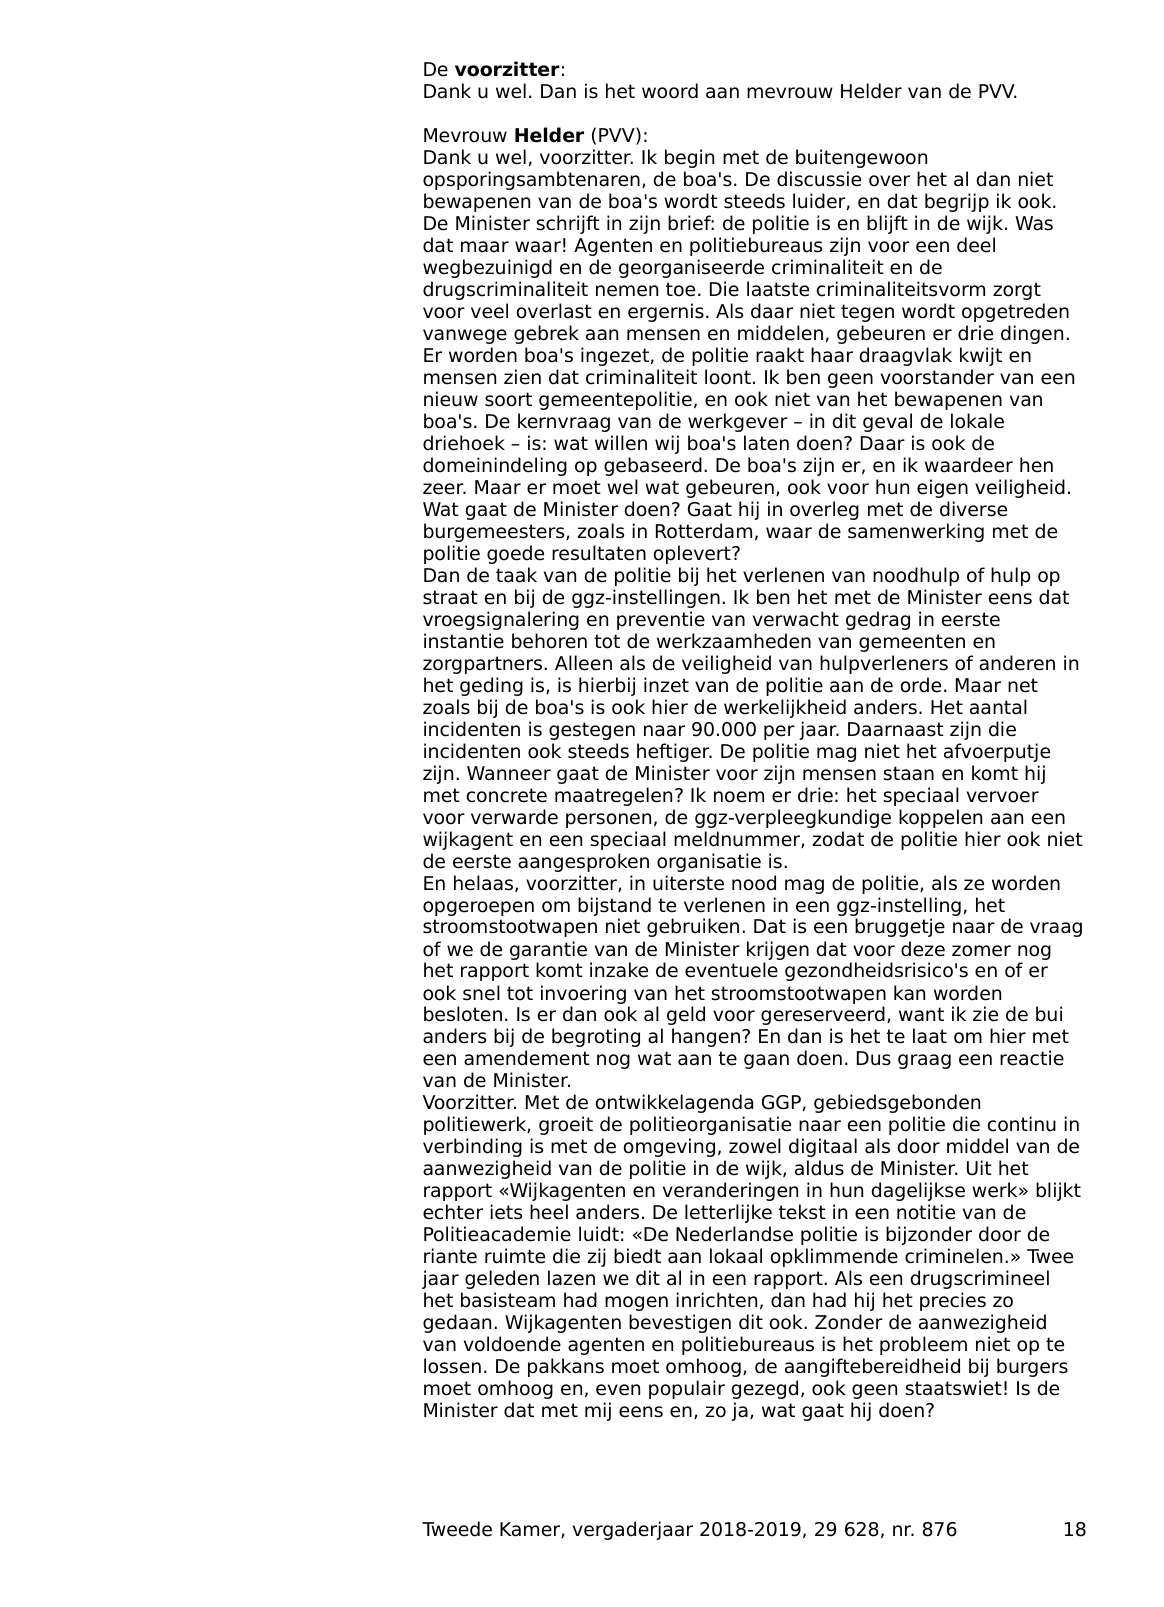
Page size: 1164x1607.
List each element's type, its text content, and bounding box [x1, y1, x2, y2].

text De voorzitter: [422, 59, 1087, 81]
text Dan de taak van de politie bij het verlenen van noodhulp of hulp op straat en bij de ggz-instellingen. Ik ben het met de Minister eens dat vroegsignalering en preventie van verwacht gedrag in eerste instantie behoren tot de werkzaamheden van gemeenten en zorgpartners. Alleen als de veiligheid van hulpverleners of anderen in het geding is, is hierbij inzet van de politie aan de orde. Maar net zoals bij de boa's is ook hier de werkelijkheid anders. Het aantal incidenten is gestegen naar 90.000 per jaar. Daarnaast zijn die incidenten ook steeds heftiger. De politie mag niet het afvoerputje zijn. Wanneer gaat de Minister voor zijn mensen staan en komt hij met concrete maatregelen? Ik noem er drie: het speciaal vervoer voor verwarde personen, de ggz-verpleegkundige koppelen aan een wijkagent en een speciaal meldnummer, zodat de politie hier ook niet de eerste aangesproken organisatie is. [422, 565, 1087, 872]
text Mevrouw Helder (PVV): [422, 125, 1087, 147]
text Dank u wel, voorzitter. Ik begin met de buitengewoon opsporingsambtenaren, de boa's. De discussie over het al dan niet bewapenen van de boa's wordt steeds luider, en dat begrijp ik ook. De Minister schrijft in zijn brief: de politie is en blijft in de wijk. Was dat maar waar! Agenten en politiebureaus zijn voor een deel wegbezuinigd en de georganiseerde criminaliteit en de drugscriminaliteit nemen toe. Die laatste criminaliteitsvorm zorgt voor veel overlast en ergernis. Als daar niet tegen wordt opgetreden vanwege gebrek aan mensen en middelen, gebeuren er drie dingen. Er worden boa's ingezet, de politie raakt haar draagvlak kwijt en mensen zien dat criminaliteit loont. Ik ben geen voorstander van een nieuw soort gemeentepolitie, en ook niet van het bewapenen van boa's. De kernvraag van de werkgever – in dit geval de lokale driehoek – is: wat willen wij boa's laten doen? Daar is ook de domeinindeling op gebaseerd. De boa's zijn er, en ik waardeer hen zeer. Maar er moet wel wat gebeuren, ook voor hun eigen veiligheid. Wat gaat de Minister doen? Gaat hij in overleg met de diverse burgemeesters, zoals in Rotterdam, waar de samenwerking met de politie goede resultaten oplevert? [422, 147, 1087, 565]
text En helaas, voorzitter, in uiterste nood mag de politie, als ze worden opgeroepen om bijstand te verlenen in een ggz-instelling, het stroomstootwapen niet gebruiken. Dat is een bruggetje naar de vraag of we de garantie van de Minister krijgen dat voor deze zomer nog het rapport komt inzake de eventuele gezondheidsrisico's en of er ook snel tot invoering van het stroomstootwapen kan worden besloten. Is er dan ook al geld voor gereserveerd, want ik zie de bui anders bij de begroting al hangen? En dan is het te laat om hier met een amendement nog wat aan te gaan doen. Dus graag een reactie van de Minister. [422, 872, 1087, 1092]
text Dank u wel. Dan is het woord aan mevrouw Helder van de PVV. [422, 81, 1087, 103]
text Voorzitter. Met de ontwikkelagenda GGP, gebiedsgebonden politiewerk, groeit de politieorganisatie naar een politie die continu in verbinding is met de omgeving, zowel digitaal als door middel van de aanwezigheid van de politie in de wijk, aldus de Minister. Uit het rapport «Wijkagenten en veranderingen in hun dagelijkse werk» blijkt echter iets heel anders. De letterlijke tekst in een notitie van de Politieacademie luidt: «De Nederlandse politie is bijzonder door de riante ruimte die zij biedt aan lokaal opklimmende criminelen.» Twee jaar geleden lazen we dit al in een rapport. Als een drugscrimineel het basisteam had mogen inrichten, dan had hij het precies zo gedaan. Wijkagenten bevestigen dit ook. Zonder de aanwezigheid van voldoende agenten en politiebureaus is het probleem niet op te lossen. De pakkans moet omhoog, de aangiftebereidheid bij burgers moet omhoog en, even populair gezegd, ook geen staatswiet! Is de Minister dat met mij eens en, zo ja, wat gaat hij doen? [422, 1092, 1087, 1422]
